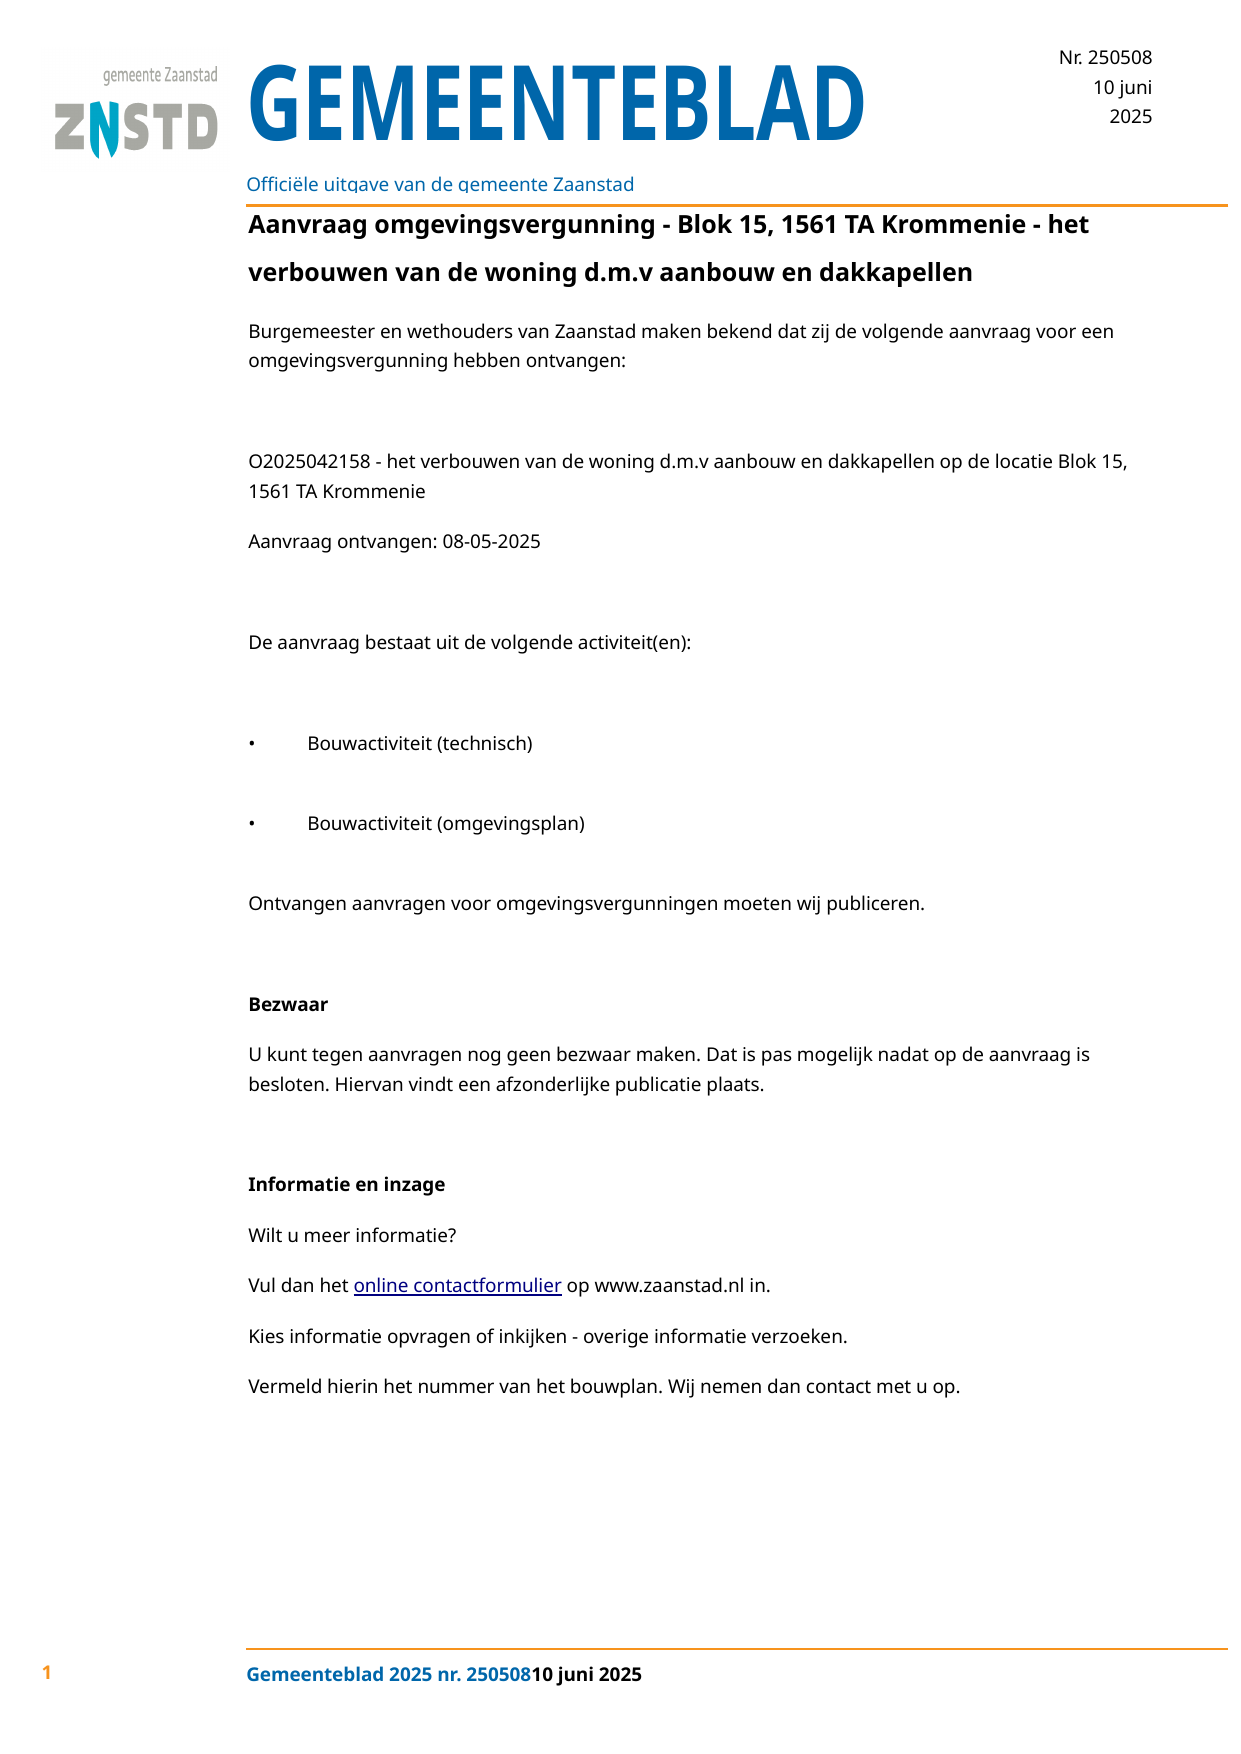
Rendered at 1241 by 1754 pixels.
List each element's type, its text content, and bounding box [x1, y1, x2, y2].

text Wilt u meer informatie? [248, 1222, 1152, 1248]
list Bouwactiviteit (technisch) [248, 730, 1152, 756]
text Vul dan het online contactformulier op www.zaanstad.nl in. [248, 1272, 1152, 1298]
text De aanvraag bestaat uit de volgende activiteit(en): [248, 629, 1152, 655]
text O2025042158 - het verbouwen van de woning d.m.v aanbouw en dakkapellen op de locatie Blok 15, 1561 TA Krommenie [248, 448, 1152, 504]
picture [41, 47, 231, 172]
text Vermeld hierin het nummer van het bouwplan. Wij nemen dan contact met u op. [248, 1373, 1152, 1399]
text Kies informatie opvragen of inkijken - overige informatie verzoeken. [248, 1323, 1152, 1349]
text Bezwaar [248, 991, 1152, 1017]
text U kunt tegen aanvragen nog geen bezwaar maken. Dat is pas mogelijk nadat op de aanvraag is besloten. Hiervan vindt een afzonderlijke publicatie plaats. [248, 1041, 1152, 1097]
text Informatie en inzage [248, 1172, 1152, 1197]
text Aanvraag ontvangen: 08-05-2025 [248, 528, 1152, 554]
text Burgemeester en wethouders van Zaanstad maken bekend dat zij de volgende aanvraag voor een omgevingsvergunning hebben ontvangen: [248, 318, 1152, 373]
text Aanvraag omgevingsvergunning - Blok 15, 1561 TA Krommenie - het verbouwen van de woning d.m.v aanbouw en dakkapellen [248, 207, 1152, 288]
text Ontvangen aanvragen voor omgevingsvergunningen moeten wij publiceren. [248, 890, 1152, 916]
list Bouwactiviteit (omgevingsplan) [248, 810, 1152, 836]
